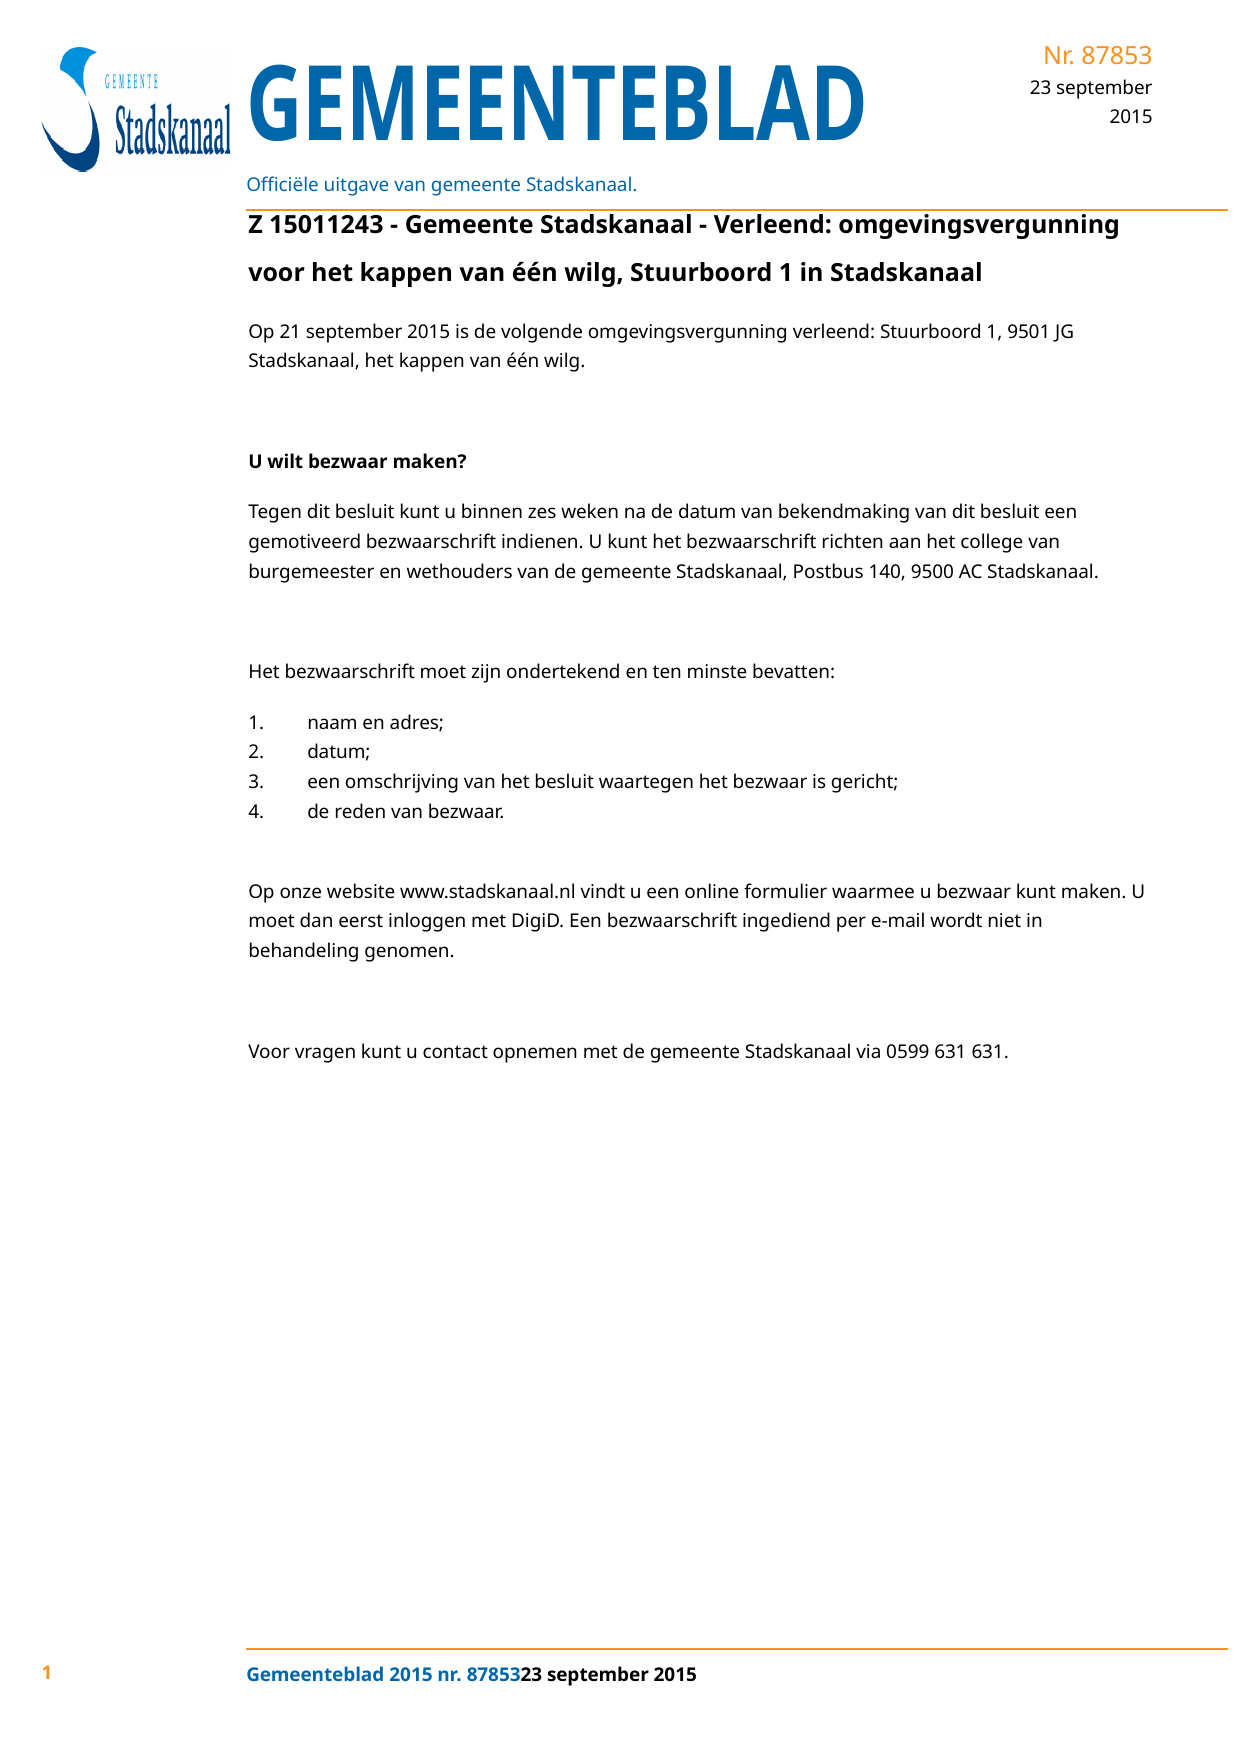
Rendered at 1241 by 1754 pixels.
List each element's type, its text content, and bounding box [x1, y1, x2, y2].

text Z 15011243 - Gemeente Stadskanaal - Verleend: omgevingsvergunning voor het kappen van één wilg, Stuurboord 1 in Stadskanaal [248, 211, 1152, 288]
text Voor vragen kunt u contact opnemen met de gemeente Stadskanaal via 0599 631 631. [248, 1038, 1152, 1064]
text Op onze website www.stadskanaal.nl vindt u een online formulier waarmee u bezwaar kunt maken. U moet dan eerst inloggen met DigiD. Een bezwaarschrift ingediend per e-mail wordt niet in behandeling genomen. [248, 878, 1152, 963]
text U wilt bezwaar maken? [248, 448, 1152, 474]
list datum; [248, 739, 1152, 764]
list een omschrijving van het besluit waartegen het bezwaar is gericht; [248, 768, 1152, 794]
picture [41, 47, 231, 172]
text Tegen dit besluit kunt u binnen zes weken na de datum van bekendmaking van dit besluit een gemotiveerd bezwaarschrift indienen. U kunt het bezwaarschrift richten aan het college van burgemeester en wethouders van de gemeente Stadskanaal, Postbus 140, 9500 AC Stadskanaal. [248, 499, 1152, 584]
list naam en adres; [248, 709, 1152, 735]
text Op 21 september 2015 is de volgende omgevingsvergunning verleend: Stuurboord 1, 9501 JG Stadskanaal, het kappen van één wilg. [248, 318, 1152, 373]
text Het bezwaarschrift moet zijn ondertekend en ten minste bevatten: [248, 659, 1152, 684]
list de reden van bezwaar. [248, 798, 1152, 824]
